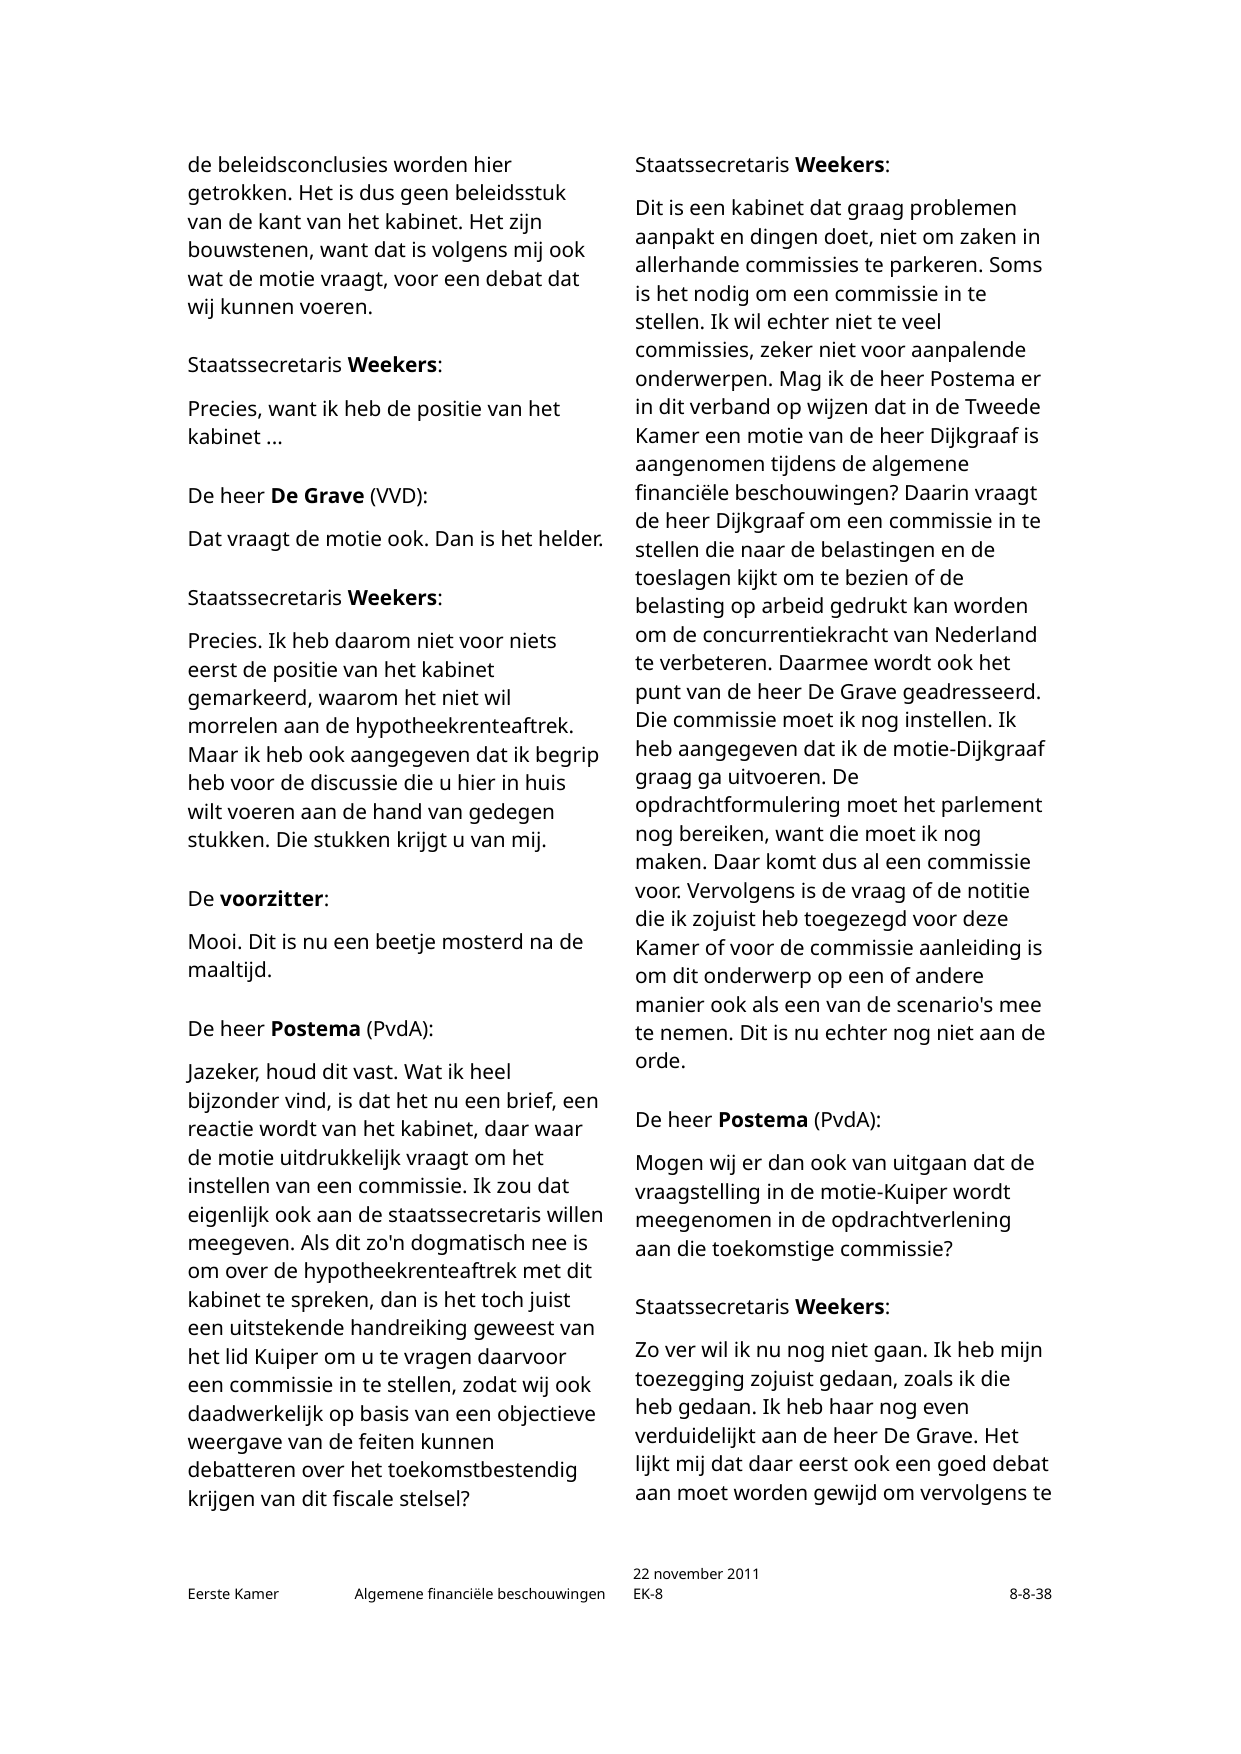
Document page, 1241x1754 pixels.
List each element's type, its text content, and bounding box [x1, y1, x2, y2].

text Precies. Ik heb daarom niet voor niets eerst de positie van het kabinet gemarkeerd, waarom het niet wil morrelen aan de hypotheekrenteaftrek. Maar ik heb ook aangegeven dat ik begrip heb voor de discussie die u hier in huis wilt voeren aan de hand van gedegen stukken. Die stukken krijgt u van mij. [187, 626, 605, 854]
text de beleidsconclusies worden hier getrokken. Het is dus geen beleidsstuk van de kant van het kabinet. Het zijn bouwstenen, want dat is volgens mij ook wat de motie vraagt, voor een debat dat wij kunnen voeren. [187, 150, 605, 321]
text Dat vraagt de motie ook. Dan is het helder. [187, 524, 605, 553]
text Staatssecretaris Weekers: [187, 351, 605, 379]
text Staatssecretaris Weekers: [635, 1292, 1053, 1321]
text Mooi. Dit is nu een beetje mosterd na de maaltijd. [187, 927, 605, 984]
text De heer De Grave (VVD): [187, 481, 605, 509]
text Precies, want ik heb de positie van het kabinet ... [187, 394, 605, 451]
text De voorzitter: [187, 884, 605, 912]
text Dit is een kabinet dat graag problemen aanpakt en dingen doet, niet om zaken in allerhande commissies te parkeren. Soms is het nodig om een commissie in te stellen. Ik wil echter niet te veel commissies, zeker niet voor aanpalende onderwerpen. Mag ik de heer Postema er in dit verband op wijzen dat in de Tweede Kamer een motie van de heer Dijkgraaf is aangenomen tijdens de algemene financiële beschouwingen? Daarin vraagt de heer Dijkgraaf om een commissie in te stellen die naar de belastingen en de toeslagen kijkt om te bezien of de belasting op arbeid gedrukt kan worden om de concurrentiekracht van Nederland te verbeteren. Daarmee wordt ook het punt van de heer De Grave geadresseerd. Die commissie moet ik nog instellen. Ik heb aangegeven dat ik de motie-Dijkgraaf graag ga uitvoeren. De opdrachtformulering moet het parlement nog bereiken, want die moet ik nog maken. Daar komt dus al een commissie voor. Vervolgens is de vraag of de notitie die ik zojuist heb toegezegd voor deze Kamer of voor de commissie aanleiding is om dit onderwerp op een of andere manier ook als een van de scenario's mee te nemen. Dit is nu echter nog niet aan de orde. [635, 193, 1053, 1075]
text Staatssecretaris Weekers: [635, 150, 1053, 178]
text Zo ver wil ik nu nog niet gaan. Ik heb mijn toezegging zojuist gedaan, zoals ik die heb gedaan. Ik heb haar nog even verduidelijkt aan de heer De Grave. Het lijkt mij dat daar eerst ook een goed debat aan moet worden gewijd om vervolgens te [635, 1336, 1053, 1506]
text Staatssecretaris Weekers: [187, 583, 605, 611]
text De heer Postema (PvdA): [635, 1105, 1053, 1133]
text De heer Postema (PvdA): [187, 1014, 605, 1042]
text Jazeker, houd dit vast. Wat ik heel bijzonder vind, is dat het nu een brief, een reactie wordt van het kabinet, daar waar de motie uitdrukkelijk vraagt om het instellen van een commissie. Ik zou dat eigenlijk ook aan de staatssecretaris willen meegeven. Als dit zo'n dogmatisch nee is om over de hypotheekrenteaftrek met dit kabinet te spreken, dan is het toch juist een uitstekende handreiking geweest van het lid Kuiper om u te vragen daarvoor een commissie in te stellen, zodat wij ook daadwerkelijk op basis van een objectieve weergave van de feiten kunnen debatteren over het toekomstbestendig krijgen van dit fiscale stelsel? [187, 1057, 605, 1512]
text Mogen wij er dan ook van uitgaan dat de vraagstelling in de motie-Kuiper wordt meegenomen in de opdrachtverlening aan die toekomstige commissie? [635, 1148, 1053, 1262]
